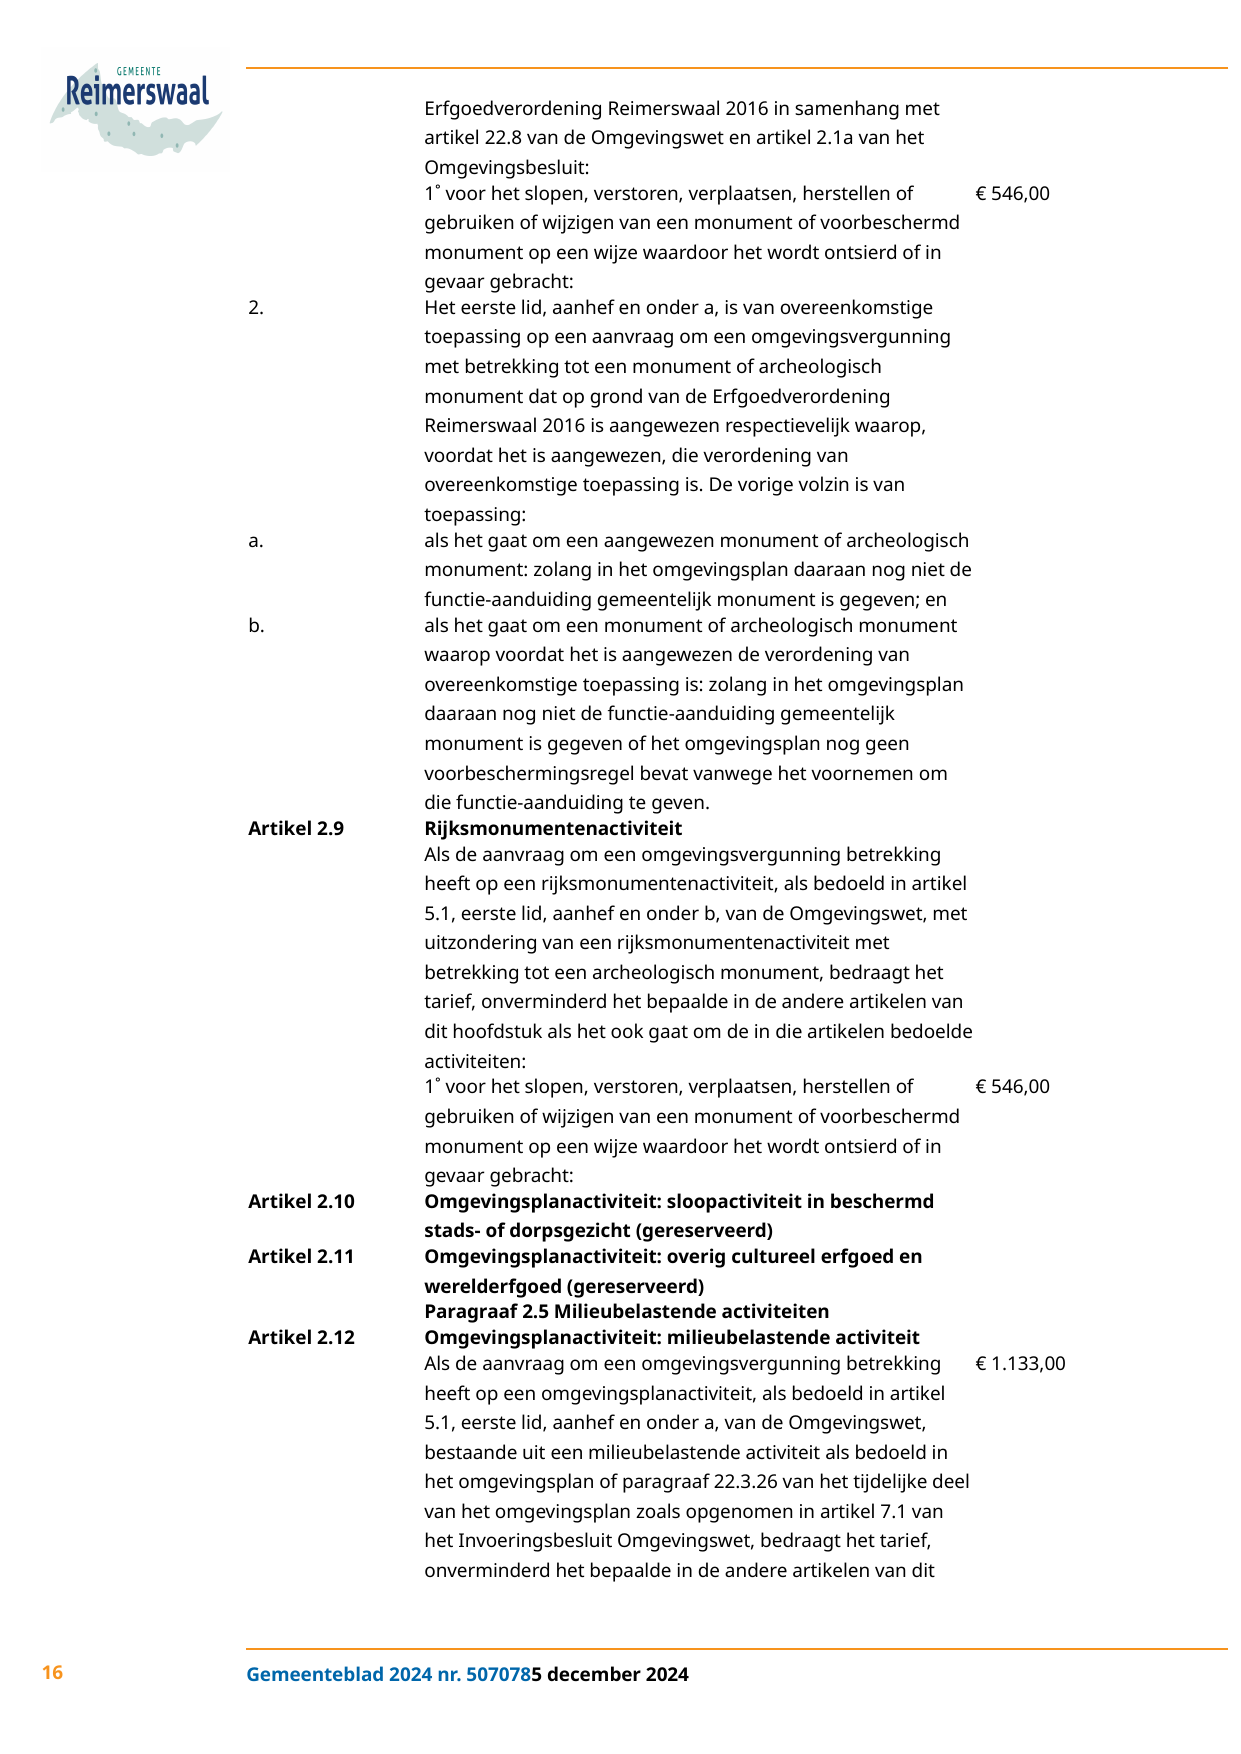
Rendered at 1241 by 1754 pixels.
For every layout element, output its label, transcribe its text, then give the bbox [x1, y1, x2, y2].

table_cell Omgevingsplanactiviteit: sloopactiviteit in beschermd stads- of dorpsgezicht (gereserveerd) [424, 1188, 975, 1243]
table_cell Omgevingsplanactiviteit: overig cultureel erfgoed en werelderfgoed (gereserveerd) [424, 1244, 975, 1299]
table_cell Artikel 2.9 [248, 815, 424, 841]
table_cell [975, 527, 1152, 612]
table_cell Paragraaf 2.5 Milieubelastende activiteiten [424, 1299, 975, 1324]
table_cell Het eerste lid, aanhef en onder a, is van overeenkomstige toepassing op een aanvraag om een omgevingsvergunning met betrekking tot een monument of archeologisch monument dat op grond van de Erfgoedverordening Reimerswaal 2016 is aangewezen respectievelijk waarop, voordat het is aangewezen, die verordening van overeenkomstige toepassing is. De vorige volzin is van toepassing: [424, 294, 975, 527]
table_cell Erfgoedverordening Reimerswaal 2016 in samenhang met artikel 22.8 van de Omgevingswet en artikel 2.1a van het Omgevingsbesluit: [424, 95, 975, 180]
table_cell als het gaat om een monument of archeologisch monument waarop voordat het is aangewezen de verordening van overeenkomstige toepassing is: zolang in het omgevingsplan daaraan nog niet de functie-aanduiding gemeentelijk monument is gegeven of het omgevingsplan nog geen voorbeschermingsregel bevat vanwege het voornemen om die functie-aanduiding te geven. [424, 612, 975, 815]
table_cell a. [248, 527, 424, 612]
table_cell € 1.133,00 [975, 1350, 1152, 1583]
table_cell Rijksmonumentenactiviteit [424, 815, 975, 841]
table_cell [248, 1350, 424, 1583]
table_cell [248, 841, 424, 1074]
table_cell b. [248, 612, 424, 815]
table_cell [975, 294, 1152, 527]
table_cell Als de aanvraag om een omgevingsvergunning betrekking heeft op een omgevingsplanactiviteit, als bedoeld in artikel 5.1, eerste lid, aanhef en onder a, van de Omgevingswet, bestaande uit een milieubelastende activiteit als bedoeld in het omgevingsplan of paragraaf 22.3.26 van het tijdelijke deel van het omgevingsplan zoals opgenomen in artikel 7.1 van het Invoeringsbesluit Omgevingswet, bedraagt het tarief, onverminderd het bepaalde in de andere artikelen van dit [424, 1350, 975, 1583]
table_cell 1˚ voor het slopen, verstoren, verplaatsen, herstellen of gebruiken of wijzigen van een monument of voorbeschermd monument op een wijze waardoor het wordt ontsierd of in gevaar gebracht: [424, 1074, 975, 1188]
table_cell [248, 180, 424, 294]
table_cell 2. [248, 294, 424, 527]
table_cell [975, 612, 1152, 815]
table_cell Als de aanvraag om een omgevingsvergunning betrekking heeft op een rijksmonumentenactiviteit, als bedoeld in artikel 5.1, eerste lid, aanhef en onder b, van de Omgevingswet, met uitzondering van een rijksmonumentenactiviteit met betrekking tot een archeologisch monument, bedraagt het tarief, onverminderd het bepaalde in de andere artikelen van dit hoofdstuk als het ook gaat om de in die artikelen bedoelde activiteiten: [424, 841, 975, 1074]
table_cell [248, 95, 424, 180]
table_cell [975, 841, 1152, 1074]
table_cell [248, 1074, 424, 1188]
table_cell € 546,00 [975, 1074, 1152, 1188]
table_cell [248, 1299, 424, 1324]
table_cell [975, 95, 1152, 180]
table_cell Omgevingsplanactiviteit: milieubelastende activiteit [424, 1325, 975, 1350]
table_cell als het gaat om een aangewezen monument of archeologisch monument: zolang in het omgevingsplan daaraan nog niet de functie-aanduiding gemeentelijk monument is gegeven; en [424, 527, 975, 612]
table_cell [975, 1188, 1152, 1243]
table_cell [975, 815, 1152, 841]
table_cell € 546,00 [975, 180, 1152, 294]
table_cell [975, 1244, 1152, 1299]
table_cell Artikel 2.12 [248, 1325, 424, 1350]
table_cell [975, 1325, 1152, 1350]
table_cell Artikel 2.10 [248, 1188, 424, 1243]
table_cell [975, 1299, 1152, 1324]
picture [41, 47, 231, 172]
table_cell 1˚ voor het slopen, verstoren, verplaatsen, herstellen of gebruiken of wijzigen van een monument of voorbeschermd monument op een wijze waardoor het wordt ontsierd of in gevaar gebracht: [424, 180, 975, 294]
table_cell Artikel 2.11 [248, 1244, 424, 1299]
